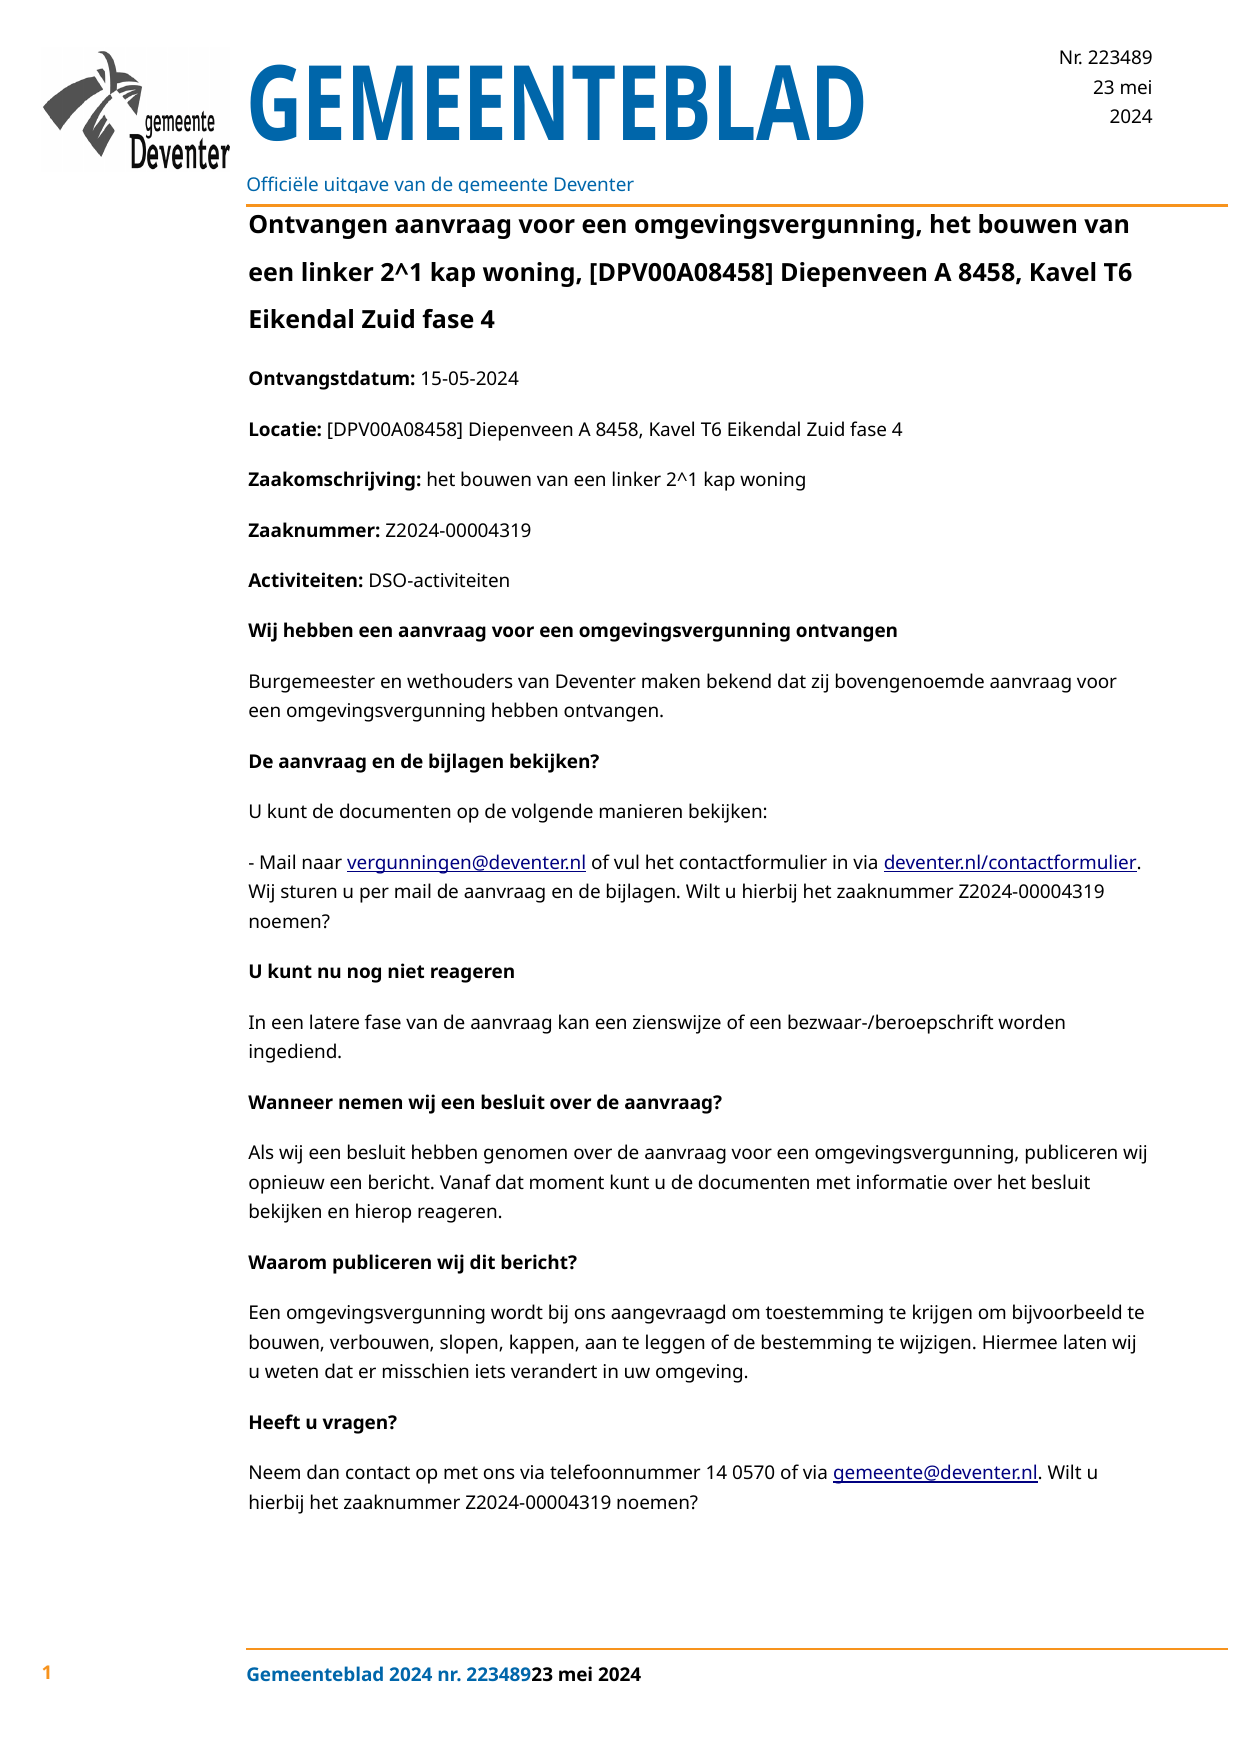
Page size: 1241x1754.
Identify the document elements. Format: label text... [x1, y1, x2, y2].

text Locatie: [DPV00A08458] Diepenveen A 8458, Kavel T6 Eikendal Zuid fase 4 [248, 416, 1152, 442]
text Neem dan contact op met ons via telefoonnummer 14 0570 of via gemeente@deventer.nl. Wilt u hierbij het zaaknummer Z2024-00004319 noemen? [248, 1459, 1152, 1514]
text Heeft u vragen? [248, 1409, 1152, 1434]
text Ontvangstdatum: 15-05-2024 [248, 366, 1152, 391]
text De aanvraag en de bijlagen bekijken? [248, 748, 1152, 774]
picture [41, 47, 231, 172]
text Wij hebben een aanvraag voor een omgevingsvergunning ontvangen [248, 618, 1152, 643]
text Waarom publiceren wij dit bericht? [248, 1249, 1152, 1274]
text Een omgevingsvergunning wordt bij ons aangevraagd om toestemming te krijgen om bijvoorbeeld te bouwen, verbouwen, slopen, kappen, aan te leggen of de bestemming te wijzigen. Hiermee laten wij u weten dat er misschien iets verandert in uw omgeving. [248, 1299, 1152, 1384]
text Zaakomschrijving: het bouwen van een linker 2^1 kap woning [248, 466, 1152, 492]
text Burgemeester en wethouders van Deventer maken bekend dat zij bovengenoemde aanvraag voor een omgevingsvergunning hebben ontvangen. [248, 668, 1152, 723]
text Wanneer nemen wij een besluit over de aanvraag? [248, 1089, 1152, 1114]
text Ontvangen aanvraag voor een omgevingsvergunning, het bouwen van een linker 2^1 kap woning, [DPV00A08458] Diepenveen A 8458, Kavel T6 Eikendal Zuid fase 4 [248, 207, 1152, 336]
text U kunt de documenten op de volgende manieren bekijken: [248, 798, 1152, 824]
text U kunt nu nog niet reageren [248, 958, 1152, 984]
text In een latere fase van de aanvraag kan een zienswijze of een bezwaar-/beroepschrift worden ingediend. [248, 1009, 1152, 1064]
text Zaaknummer: Z2024-00004319 [248, 517, 1152, 542]
text Als wij een besluit hebben genomen over de aanvraag voor een omgevingsvergunning, publiceren wij opnieuw een bericht. Vanaf dat moment kunt u de documenten met informatie over het besluit bekijken en hierop reageren. [248, 1139, 1152, 1224]
text Activiteiten: DSO-activiteiten [248, 567, 1152, 593]
text - Mail naar vergunningen@deventer.nl of vul het contactformulier in via deventer.nl/contactformulier. Wij sturen u per mail de aanvraag en de bijlagen. Wilt u hierbij het zaaknummer Z2024-00004319 noemen? [248, 849, 1152, 934]
